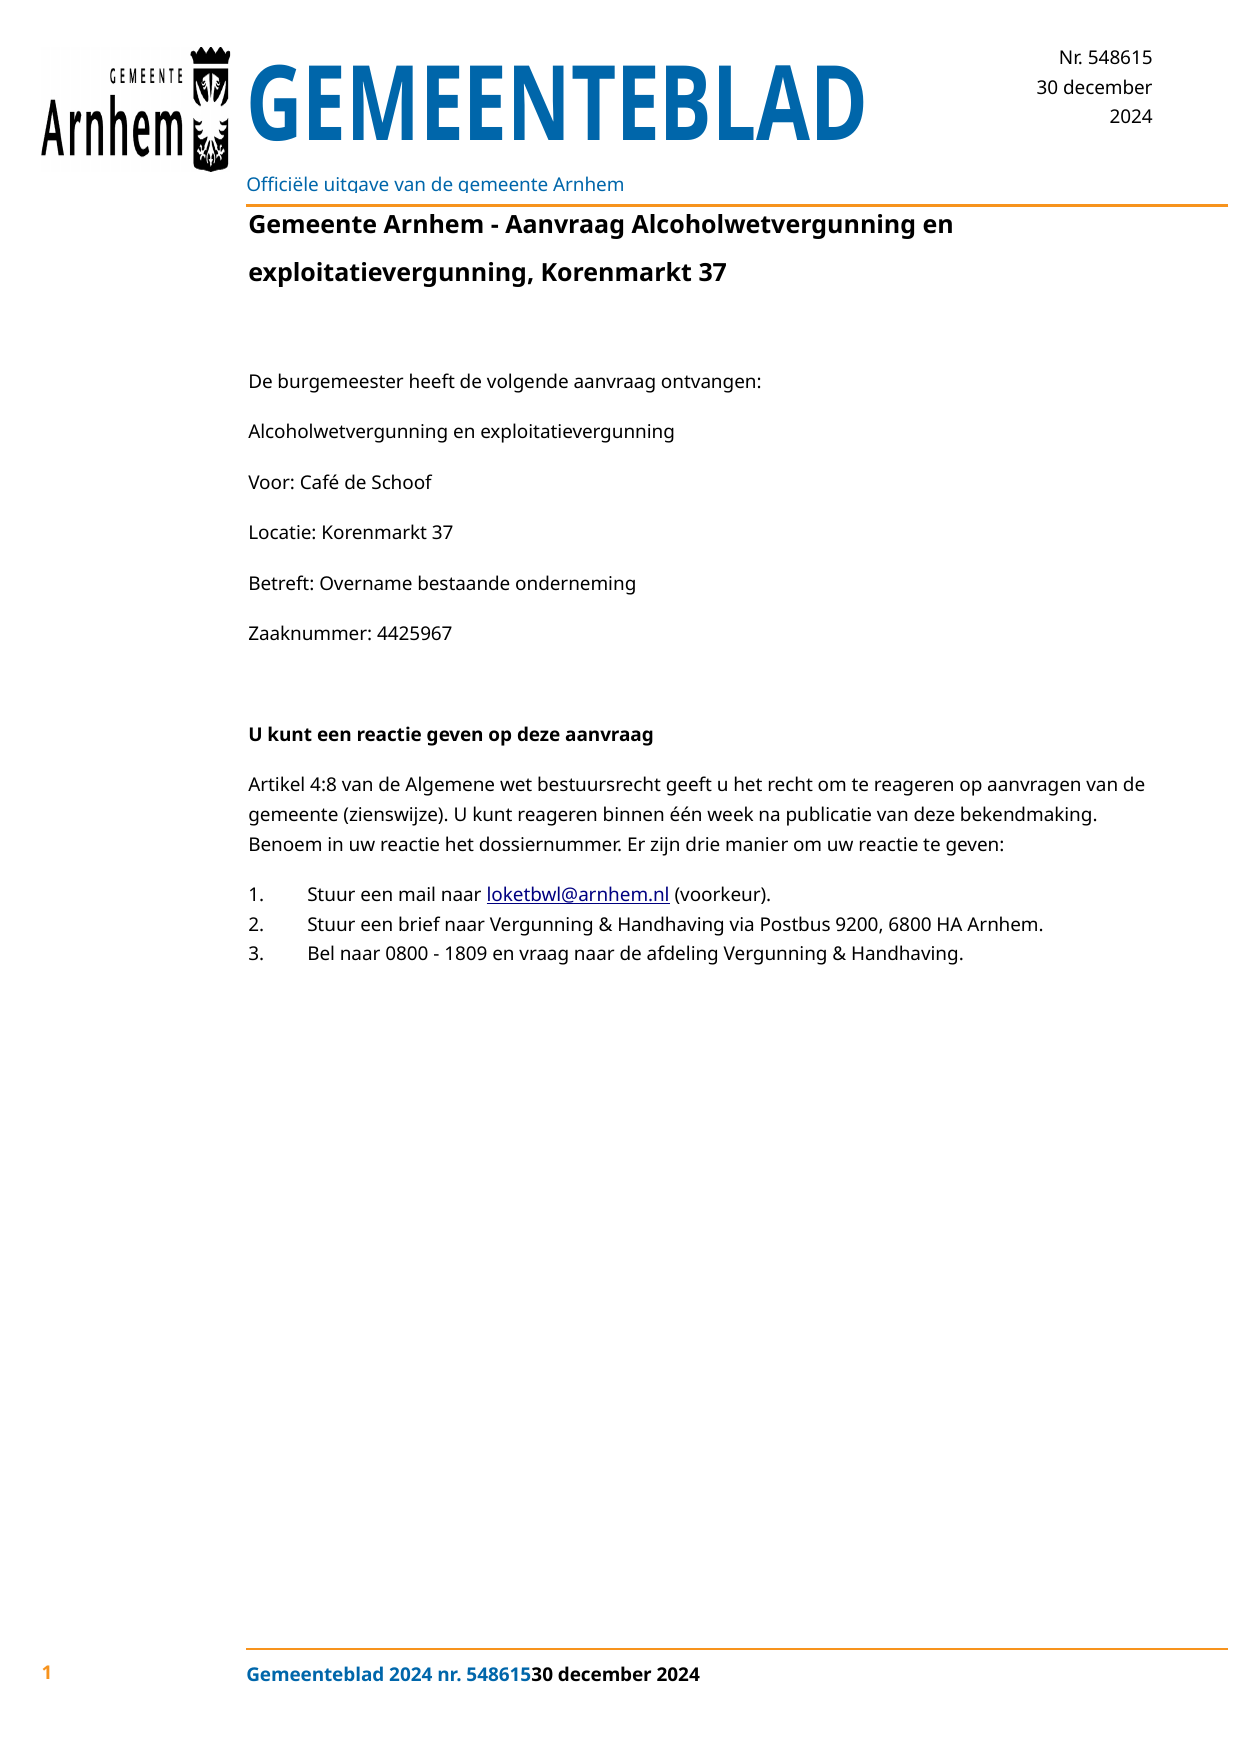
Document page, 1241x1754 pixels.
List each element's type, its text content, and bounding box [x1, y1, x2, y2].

list Bel naar 0800 - 1809 en vraag naar de afdeling Vergunning & Handhaving. [248, 940, 1152, 966]
text U kunt een reactie geven op deze aanvraag [248, 721, 1152, 747]
text Locatie: Korenmarkt 37 [248, 519, 1152, 545]
text Alcoholwetvergunning en exploitatievergunning [248, 419, 1152, 444]
list Stuur een brief naar Vergunning & Handhaving via Postbus 9200, 6800 HA Arnhem. [248, 911, 1152, 937]
text Gemeente Arnhem - Aanvraag Alcoholwetvergunning en exploitatievergunning, Korenmarkt 37 [248, 207, 1152, 288]
text De burgemeester heeft de volgende aanvraag ontvangen: [248, 368, 1152, 394]
text Artikel 4:8 van de Algemene wet bestuursrecht geeft u het recht om te reageren op aanvragen van de gemeente (zienswijze). U kunt reageren binnen één week na publicatie van deze bekendmaking. Benoem in uw reactie het dossiernummer. Er zijn drie manier om uw reactie te geven: [248, 772, 1152, 857]
list Stuur een mail naar loketbwl@arnhem.nl (voorkeur). [248, 881, 1152, 907]
text Betreft: Overname bestaande onderneming [248, 570, 1152, 596]
text Voor: Café de Schoof [248, 469, 1152, 495]
picture [41, 47, 231, 172]
text Zaaknummer: 4425967 [248, 620, 1152, 646]
